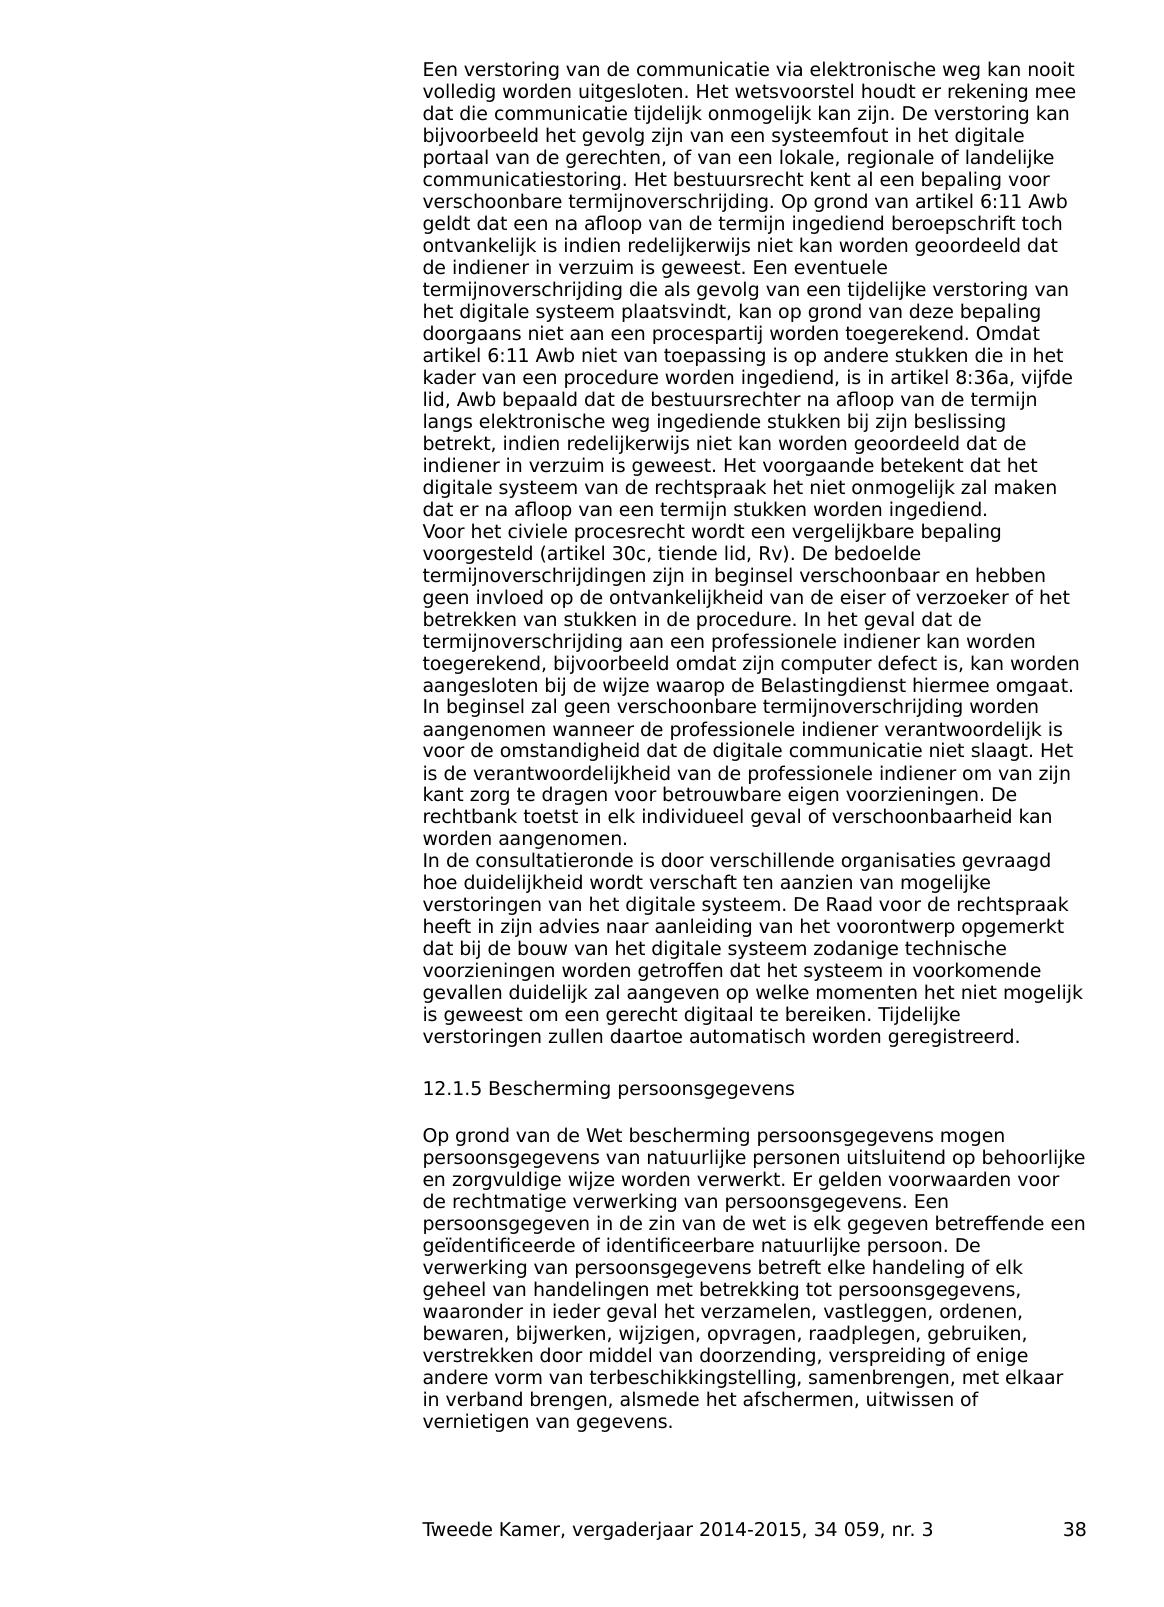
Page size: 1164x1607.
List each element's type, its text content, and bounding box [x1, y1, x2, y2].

text Voor het civiele procesrecht wordt een vergelijkbare bepaling voorgesteld (artikel 30c, tiende lid, Rv). De bedoelde termijnoverschrijdingen zijn in beginsel verschoonbaar en hebben geen invloed op de ontvankelijkheid van de eiser of verzoeker of het betrekken van stukken in de procedure. In het geval dat de termijnoverschrijding aan een professionele indiener kan worden toegerekend, bijvoorbeeld omdat zijn computer defect is, kan worden aangesloten bij de wijze waarop de Belastingdienst hiermee omgaat. In beginsel zal geen verschoonbare termijnoverschrijding worden aangenomen wanneer de professionele indiener verantwoordelijk is voor de omstandigheid dat de digitale communicatie niet slaagt. Het is de verantwoordelijkheid van de professionele indiener om van zijn kant zorg te dragen voor betrouwbare eigen voorzieningen. De rechtbank toetst in elk individueel geval of verschoonbaarheid kan worden aangenomen. [422, 521, 1087, 850]
subtitle 12.1.5 Bescherming persoonsgegevens [422, 1078, 1087, 1100]
text In de consultatieronde is door verschillende organisaties gevraagd hoe duidelijkheid wordt verschaft ten aanzien van mogelijke verstoringen van het digitale systeem. De Raad voor de rechtspraak heeft in zijn advies naar aanleiding van het voorontwerp opgemerkt dat bij de bouw van het digitale systeem zodanige technische voorzieningen worden getroffen dat het systeem in voorkomende gevallen duidelijk zal aangeven op welke momenten het niet mogelijk is geweest om een gerecht digitaal te bereiken. Tijdelijke verstoringen zullen daartoe automatisch worden geregistreerd. [422, 850, 1087, 1048]
text Een verstoring van de communicatie via elektronische weg kan nooit volledig worden uitgesloten. Het wetsvoorstel houdt er rekening mee dat die communicatie tijdelijk onmogelijk kan zijn. De verstoring kan bijvoorbeeld het gevolg zijn van een systeemfout in het digitale portaal van de gerechten, of van een lokale, regionale of landelijke communicatiestoring. Het bestuursrecht kent al een bepaling voor verschoonbare termijnoverschrijding. Op grond van artikel 6:11 Awb geldt dat een na afloop van de termijn ingediend beroepschrift toch ontvankelijk is indien redelijkerwijs niet kan worden geoordeeld dat de indiener in verzuim is geweest. Een eventuele termijnoverschrijding die als gevolg van een tijdelijke verstoring van het digitale systeem plaatsvindt, kan op grond van deze bepaling doorgaans niet aan een procespartij worden toegerekend. Omdat artikel 6:11 Awb niet van toepassing is op andere stukken die in het kader van een procedure worden ingediend, is in artikel 8:36a, vijfde lid, Awb bepaald dat de bestuursrechter na afloop van de termijn langs elektronische weg ingediende stukken bij zijn beslissing betrekt, indien redelijkerwijs niet kan worden geoordeeld dat de indiener in verzuim is geweest. Het voorgaande betekent dat het digitale systeem van de rechtspraak het niet onmogelijk zal maken dat er na afloop van een termijn stukken worden ingediend. [422, 59, 1087, 521]
text Op grond van de Wet bescherming persoonsgegevens mogen persoonsgegevens van natuurlijke personen uitsluitend op behoorlijke en zorgvuldige wijze worden verwerkt. Er gelden voorwaarden voor de rechtmatige verwerking van persoonsgegevens. Een persoonsgegeven in de zin van de wet is elk gegeven betreffende een geïdentificeerde of identificeerbare natuurlijke persoon. De verwerking van persoonsgegevens betreft elke handeling of elk geheel van handelingen met betrekking tot persoonsgegevens, waaronder in ieder geval het verzamelen, vastleggen, ordenen, bewaren, bijwerken, wijzigen, opvragen, raadplegen, gebruiken, verstrekken door middel van doorzending, verspreiding of enige andere vorm van terbeschikkingstelling, samenbrengen, met elkaar in verband brengen, alsmede het afschermen, uitwissen of vernietigen van gegevens. [422, 1125, 1087, 1433]
